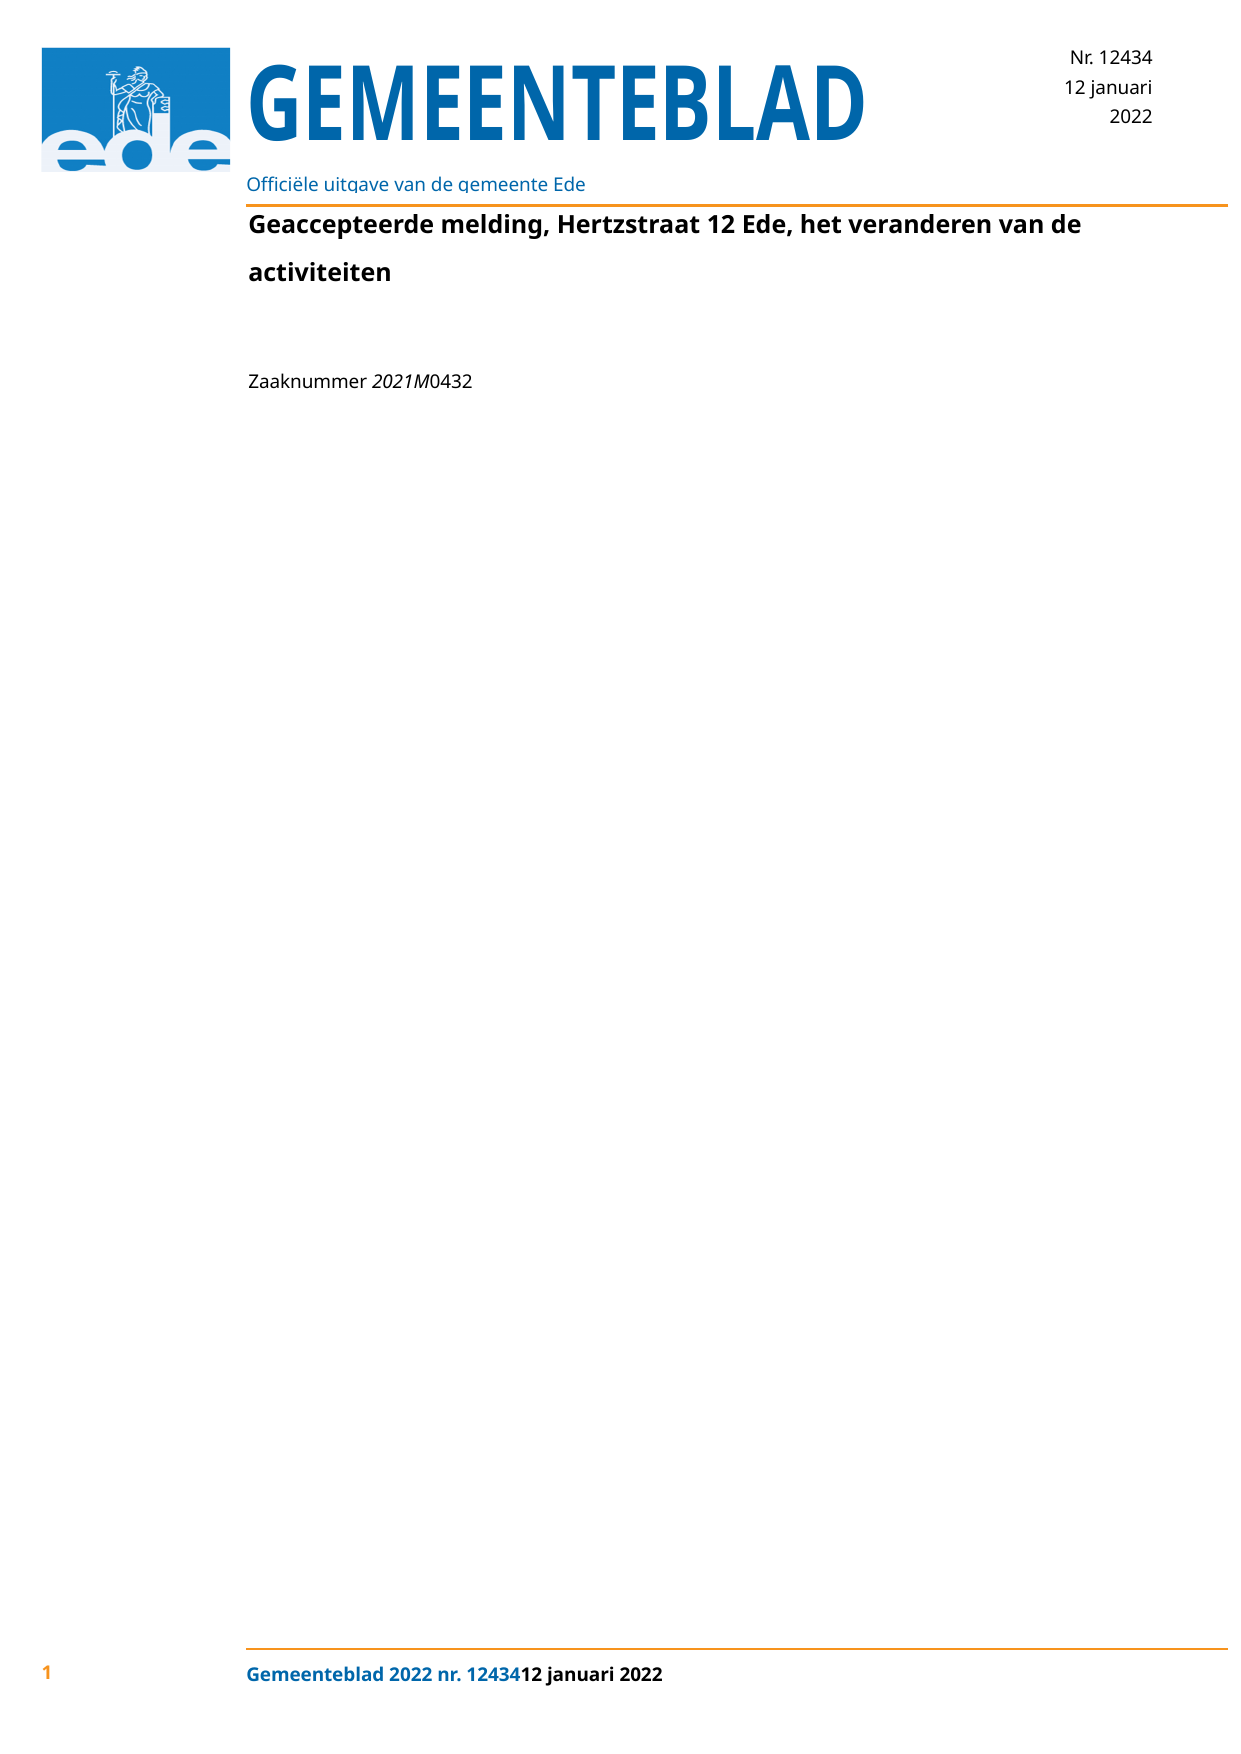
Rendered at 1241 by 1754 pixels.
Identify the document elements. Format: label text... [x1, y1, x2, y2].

text Geaccepteerde melding, Hertzstraat 12 Ede, het veranderen van de activiteiten [248, 207, 1152, 288]
picture [41, 47, 231, 172]
text Zaaknummer 2021M0432 [248, 368, 1152, 394]
